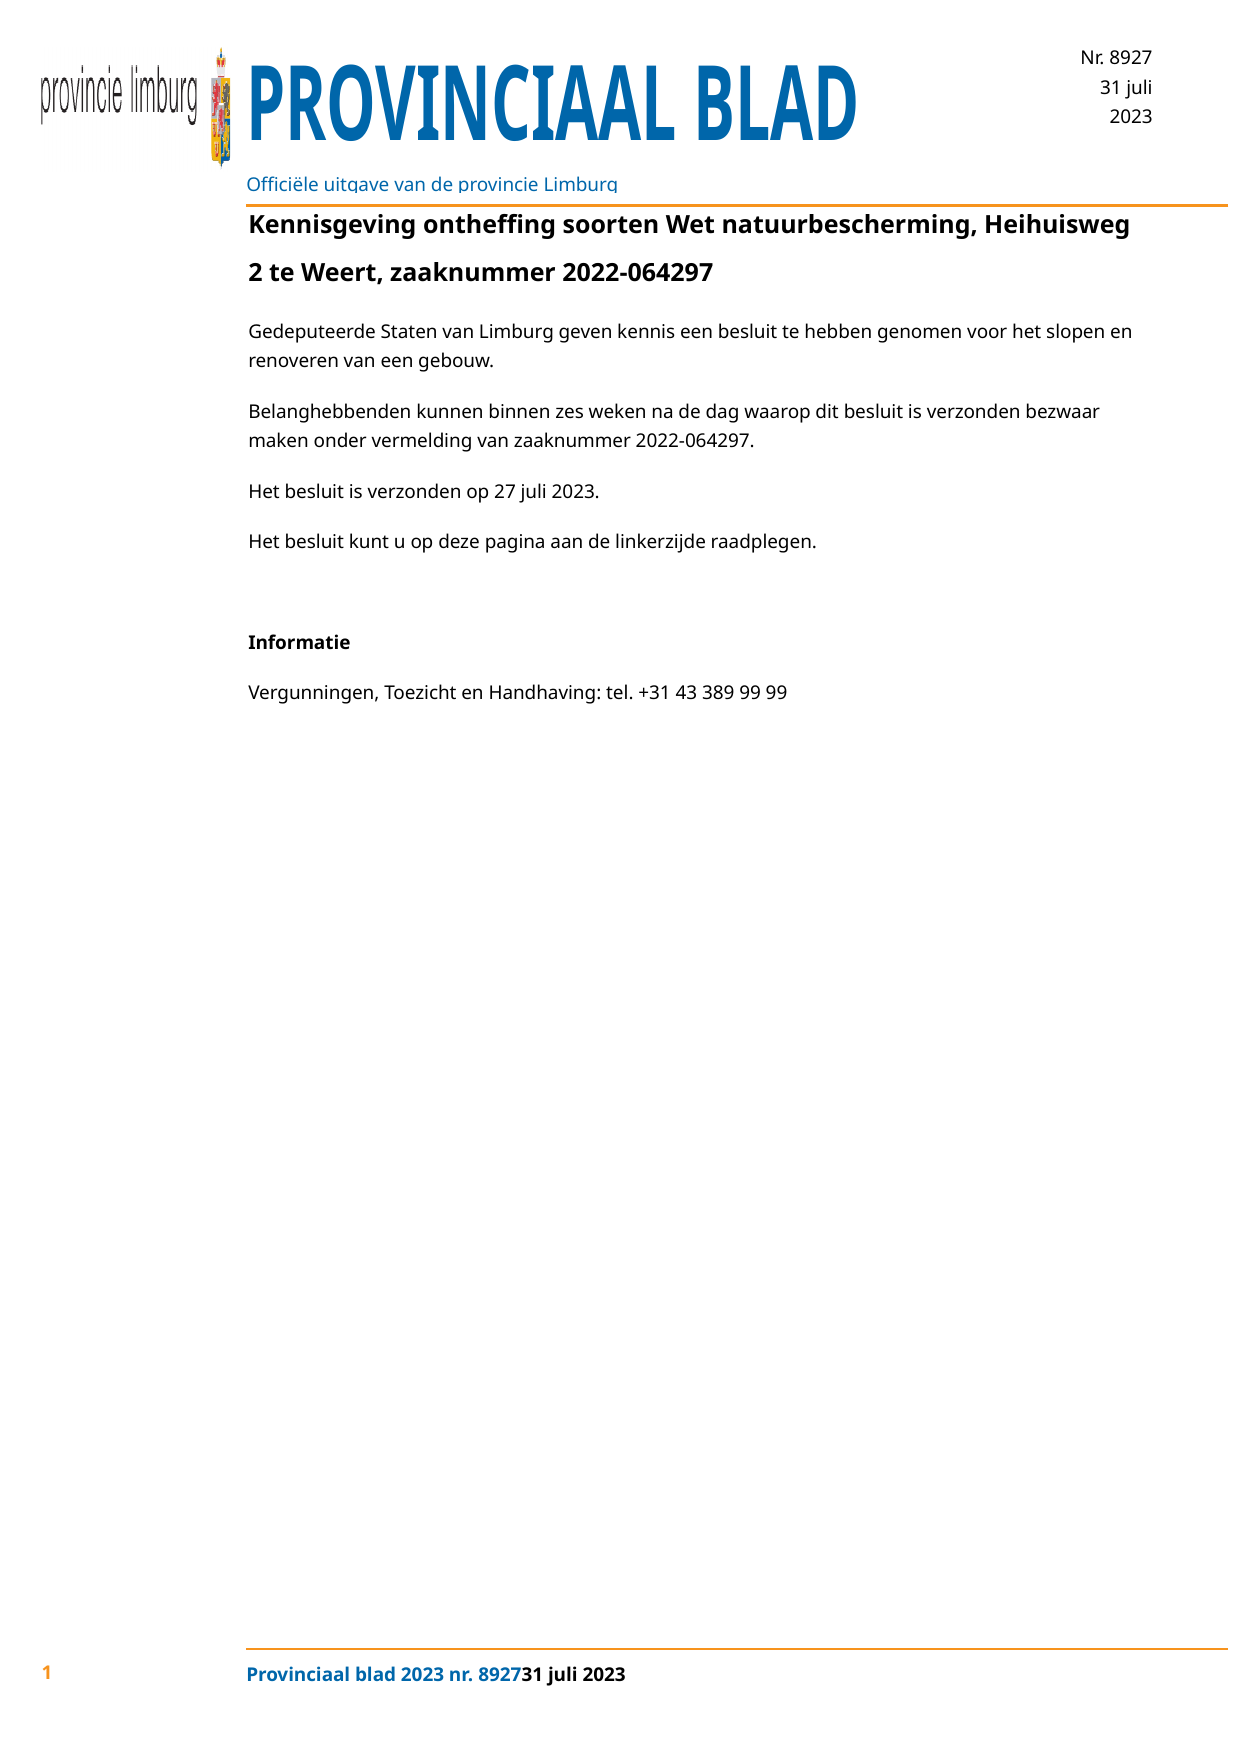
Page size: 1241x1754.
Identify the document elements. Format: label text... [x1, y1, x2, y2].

text Kennisgeving ontheffing soorten Wet natuurbescherming, Heihuisweg 2 te Weert, zaaknummer 2022-064297 [248, 207, 1152, 288]
text Vergunningen, Toezicht en Handhaving: tel. +31 43 389 99 99 [248, 679, 1152, 705]
text Gedeputeerde Staten van Limburg geven kennis een besluit te hebben genomen voor het slopen en renoveren van een gebouw. [248, 318, 1152, 373]
picture [41, 47, 231, 172]
text Informatie [248, 629, 1152, 655]
text Belanghebbenden kunnen binnen zes weken na de dag waarop dit besluit is verzonden bezwaar maken onder vermelding van zaaknummer 2022-064297. [248, 398, 1152, 453]
text Het besluit is verzonden op 27 juli 2023. [248, 478, 1152, 504]
text Het besluit kunt u op deze pagina aan de linkerzijde raadplegen. [248, 528, 1152, 554]
